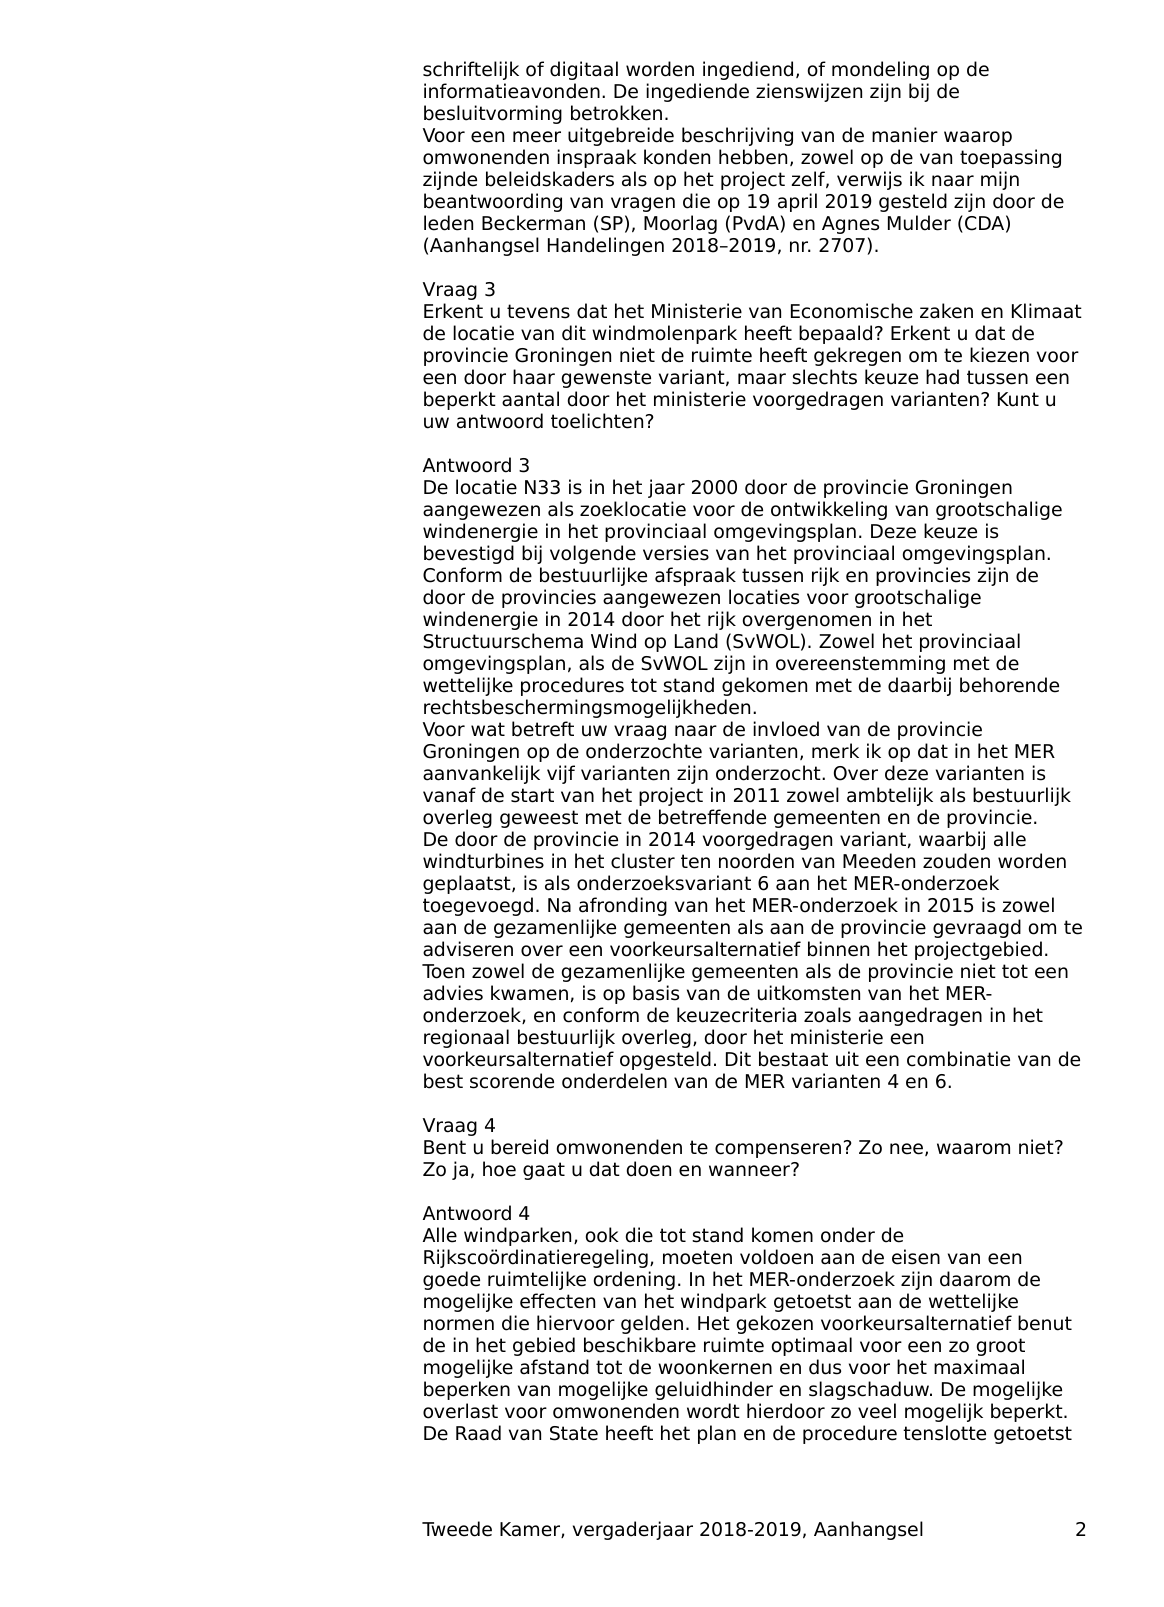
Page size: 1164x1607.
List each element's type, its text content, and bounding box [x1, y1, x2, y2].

text Erkent u tevens dat het Ministerie van Economische zaken en Klimaat de locatie van dit windmolenpark heeft bepaald? Erkent u dat de provincie Groningen niet de ruimte heeft gekregen om te kiezen voor een door haar gewenste variant, maar slechts keuze had tussen een beperkt aantal door het ministerie voorgedragen varianten? Kunt u uw antwoord toelichten? [422, 301, 1087, 433]
text schriftelijk of digitaal worden ingediend, of mondeling op de informatieavonden. De ingediende zienswijzen zijn bij de besluitvorming betrokken. [422, 59, 1087, 125]
text Bent u bereid omwonenden te compenseren? Zo nee, waarom niet? Zo ja, hoe gaat u dat doen en wanneer? [422, 1137, 1087, 1181]
text Antwoord 4 [422, 1203, 1087, 1225]
text De door de provincie in 2014 voorgedragen variant, waarbij alle windturbines in het cluster ten noorden van Meeden zouden worden geplaatst, is als onderzoeksvariant 6 aan het MER-onderzoek toegevoegd. Na afronding van het MER-onderzoek in 2015 is zowel aan de gezamenlijke gemeenten als aan de provincie gevraagd om te adviseren over een voorkeursalternatief binnen het projectgebied. Toen zowel de gezamenlijke gemeenten als de provincie niet tot een advies kwamen, is op basis van de uitkomsten van het MER-onderzoek, en conform de keuzecriteria zoals aangedragen in het regionaal bestuurlijk overleg, door het ministerie een voorkeursalternatief opgesteld. Dit bestaat uit een combinatie van de best scorende onderdelen van de MER varianten 4 en 6. [422, 829, 1087, 1092]
text Voor wat betreft uw vraag naar de invloed van de provincie Groningen op de onderzochte varianten, merk ik op dat in het MER aanvankelijk vijf varianten zijn onderzocht. Over deze varianten is vanaf de start van het project in 2011 zowel ambtelijk als bestuurlijk overleg geweest met de betreffende gemeenten en de provincie. [422, 719, 1087, 829]
text Voor een meer uitgebreide beschrijving van de manier waarop omwonenden inspraak konden hebben, zowel op de van toepassing zijnde beleidskaders als op het project zelf, verwijs ik naar mijn beantwoording van vragen die op 19 april 2019 gesteld zijn door de leden Beckerman (SP), Moorlag (PvdA) en Agnes Mulder (CDA) (Aanhangsel Handelingen 2018–2019, nr. 2707). [422, 125, 1087, 257]
text De locatie N33 is in het jaar 2000 door de provincie Groningen aangewezen als zoeklocatie voor de ontwikkeling van grootschalige windenergie in het provinciaal omgevingsplan. Deze keuze is bevestigd bij volgende versies van het provinciaal omgevingsplan. Conform de bestuurlijke afspraak tussen rijk en provincies zijn de door de provincies aangewezen locaties voor grootschalige windenergie in 2014 door het rijk overgenomen in het Structuurschema Wind op Land (SvWOL). Zowel het provinciaal omgevingsplan, als de SvWOL zijn in overeenstemming met de wettelijke procedures tot stand gekomen met de daarbij behorende rechtsbeschermingsmogelijkheden. [422, 477, 1087, 719]
text Vraag 3 [422, 279, 1087, 301]
text Alle windparken, ook die tot stand komen onder de Rijkscoördinatieregeling, moeten voldoen aan de eisen van een goede ruimtelijke ordening. In het MER-onderzoek zijn daarom de mogelijke effecten van het windpark getoetst aan de wettelijke normen die hiervoor gelden. Het gekozen voorkeursalternatief benut de in het gebied beschikbare ruimte optimaal voor een zo groot mogelijke afstand tot de woonkernen en dus voor het maximaal beperken van mogelijke geluidhinder en slagschaduw. De mogelijke overlast voor omwonenden wordt hierdoor zo veel mogelijk beperkt. De Raad van State heeft het plan en de procedure tenslotte getoetst [422, 1225, 1087, 1444]
text Antwoord 3 [422, 455, 1087, 477]
text Vraag 4 [422, 1115, 1087, 1137]
